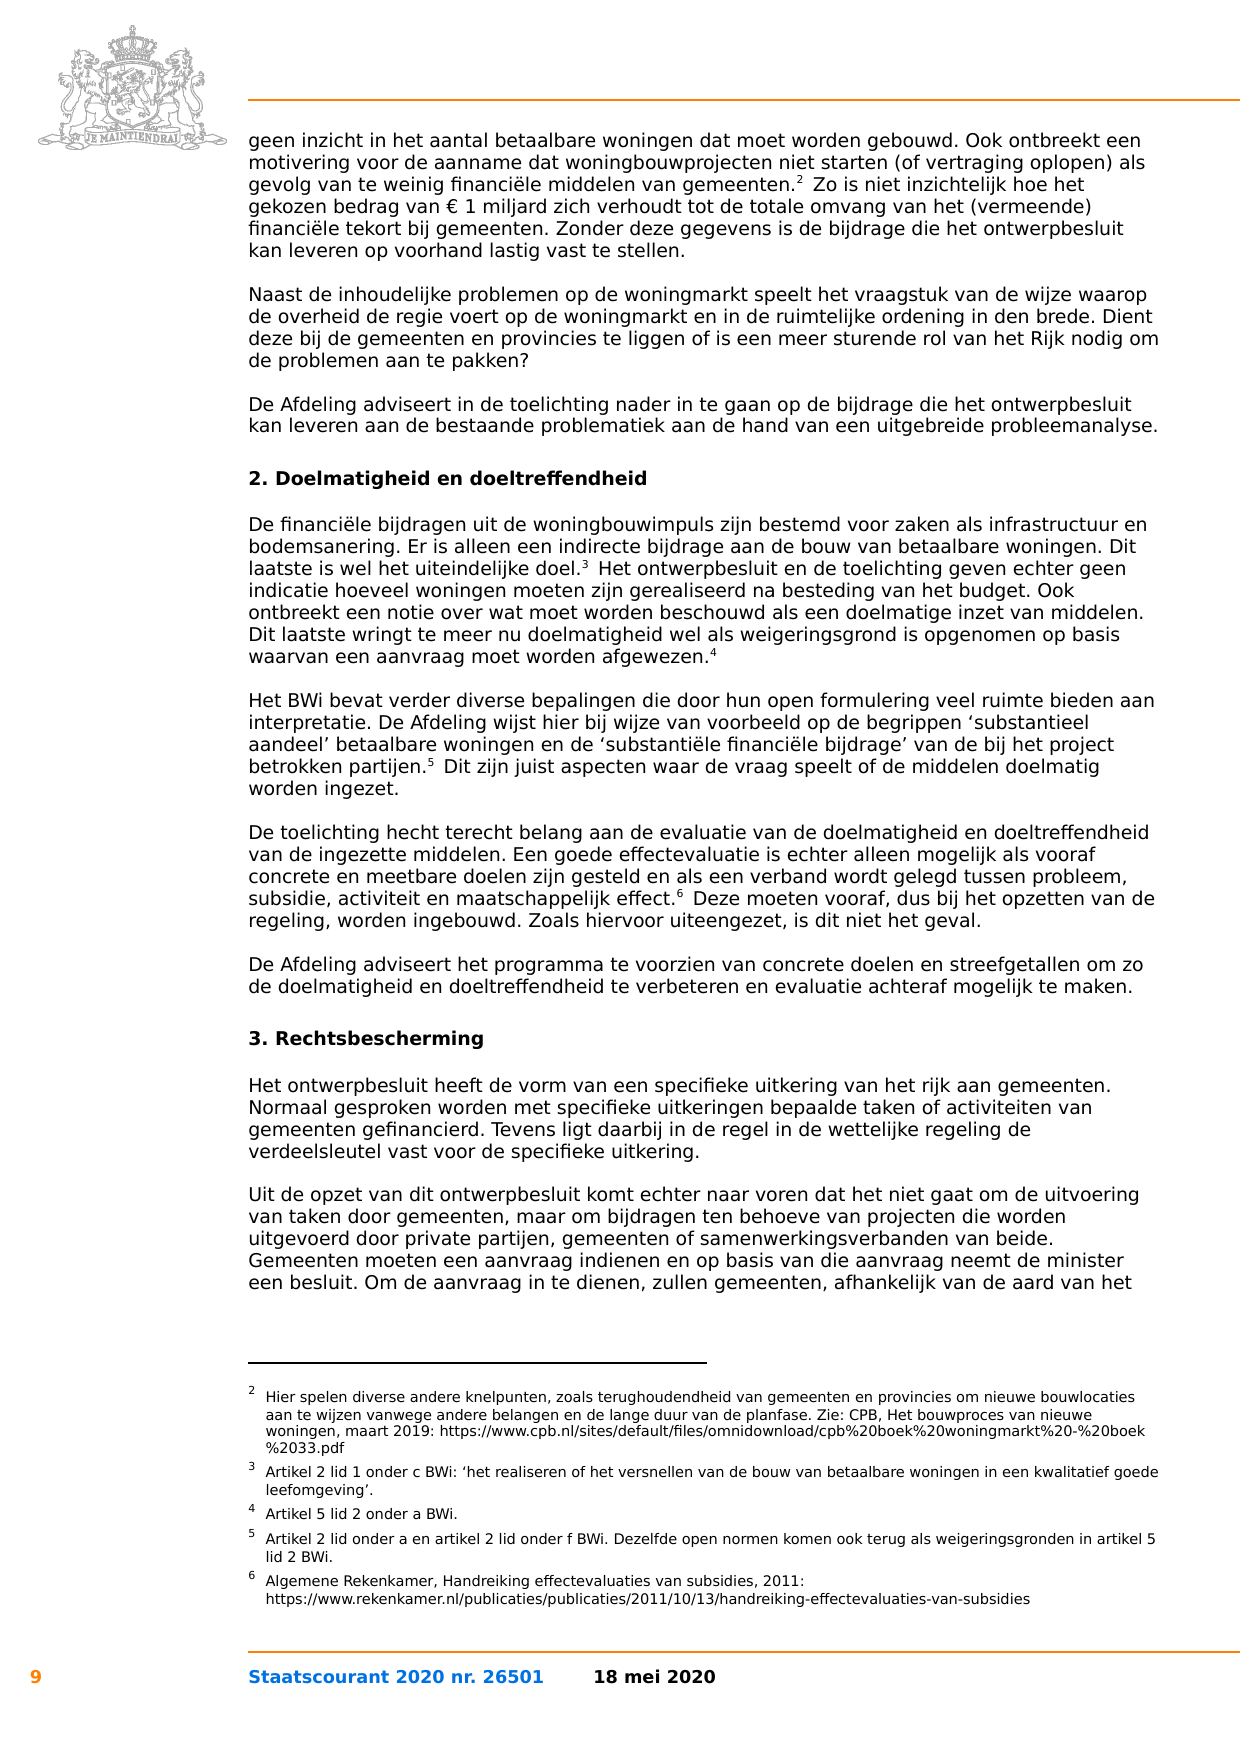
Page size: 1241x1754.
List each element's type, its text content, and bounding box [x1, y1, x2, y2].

subtitle 3. Rechtsbescherming [248, 1028, 1163, 1049]
subtitle 2. Doelmatigheid en doeltreffendheid [248, 467, 1163, 489]
text Naast de inhoudelijke problemen op de woningmarkt speelt het vraagstuk van de wijze waarop de overheid de regie voert op de woningmarkt en in de ruimtelijke ordening in den brede. Dient deze bij de gemeenten en provincies te liggen of is een meer sturende rol van het Rijk nodig om de problemen aan te pakken? [248, 284, 1163, 372]
text De Afdeling adviseert het programma te voorzien van concrete doelen en streefgetallen om zo de doelmatigheid en doeltreffendheid te verbeteren en evaluatie achteraf mogelijk te maken. [248, 954, 1163, 998]
text Artikel 5 lid 2 onder a BWi. [248, 1502, 1163, 1524]
text Artikel 2 lid 1 onder c BWi: ‘het realiseren of het versnellen van de bouw van betaalbare woningen in een kwalitatief goede leefomgeving’. [248, 1460, 1163, 1499]
text Het BWi bevat verder diverse bepalingen die door hun open formulering veel ruimte bieden aan interpretatie. De Afdeling wijst hier bij wijze van voorbeeld op de begrippen ‘substantieel aandeel’ betaalbare woningen en de ‘substantiële financiële bijdrage’ van de bij het project betrokken partijen. Dit zijn juist aspecten waar de vraag speelt of de middelen doelmatig worden ingezet. [248, 690, 1163, 800]
text Algemene Rekenkamer, Handreiking effectevaluaties van subsidies, 2011: https://www.rekenkamer.nl/publicaties/publicaties/2011/10/13/handreiking-effectevaluaties-van-subsidies [248, 1569, 1163, 1608]
text Hier spelen diverse andere knelpunten, zoals terughoudendheid van gemeenten en provincies om nieuwe bouwlocaties aan te wijzen vanwege andere belangen en de lange duur van de planfase. Zie: CPB, Het bouwproces van nieuwe woningen, maart 2019: https://www.cpb.nl/sites/default/files/omnidownload/cpb%20boek%20woningmarkt%20-%20boek%2033.pdf [248, 1384, 1163, 1457]
text Artikel 2 lid onder a en artikel 2 lid onder f BWi. Dezelfde open normen komen ook terug als weigeringsgronden in artikel 5 lid 2 BWi. [248, 1527, 1163, 1566]
text Het ontwerpbesluit heeft de vorm van een specifieke uitkering van het rijk aan gemeenten. Normaal gesproken worden met specifieke uitkeringen bepaalde taken of activiteiten van gemeenten gefinancierd. Tevens ligt daarbij in de regel in de wettelijke regeling de verdeelsleutel vast voor de specifieke uitkering. [248, 1074, 1163, 1162]
picture [38, 25, 227, 150]
text De Afdeling adviseert in de toelichting nader in te gaan op de bijdrage die het ontwerpbesluit kan leveren aan de bestaande problematiek aan de hand van een uitgebreide probleemanalyse. [248, 393, 1163, 437]
text De financiële bijdragen uit de woningbouwimpuls zijn bestemd voor zaken als infrastructuur en bodemsanering. Er is alleen een indirecte bijdrage aan de bouw van betaalbare woningen. Dit laatste is wel het uiteindelijke doel. Het ontwerpbesluit en de toelichting geven echter geen indicatie hoeveel woningen moeten zijn gerealiseerd na besteding van het budget. Ook ontbreekt een notie over wat moet worden beschouwd als een doelmatige inzet van middelen. Dit laatste wringt te meer nu doelmatigheid wel als weigeringsgrond is opgenomen op basis waarvan een aanvraag moet worden afgewezen. [248, 514, 1163, 668]
text Uit de opzet van dit ontwerpbesluit komt echter naar voren dat het niet gaat om de uitvoering van taken door gemeenten, maar om bijdragen ten behoeve van projecten die worden uitgevoerd door private partijen, gemeenten of samenwerkingsverbanden van beide. Gemeenten moeten een aanvraag indienen en op basis van die aanvraag neemt de minister een besluit. Om de aanvraag in te dienen, zullen gemeenten, afhankelijk van de aard van het [248, 1184, 1163, 1294]
text De toelichting hecht terecht belang aan de evaluatie van de doelmatigheid en doeltreffendheid van de ingezette middelen. Een goede effectevaluatie is echter alleen mogelijk als vooraf concrete en meetbare doelen zijn gesteld en als een verband wordt gelegd tussen probleem, subsidie, activiteit en maatschappelijk effect. Deze moeten vooraf, dus bij het opzetten van de regeling, worden ingebouwd. Zoals hiervoor uiteengezet, is dit niet het geval. [248, 822, 1163, 932]
text geen inzicht in het aantal betaalbare woningen dat moet worden gebouwd. Ook ontbreekt een motivering voor de aanname dat woningbouwprojecten niet starten (of vertraging oplopen) als gevolg van te weinig financiële middelen van gemeenten. Zo is niet inzichtelijk hoe het gekozen bedrag van € 1 miljard zich verhoudt tot de totale omvang van het (vermeende) financiële tekort bij gemeenten. Zonder deze gegevens is de bijdrage die het ontwerpbesluit kan leveren op voorhand lastig vast te stellen. [248, 130, 1163, 262]
